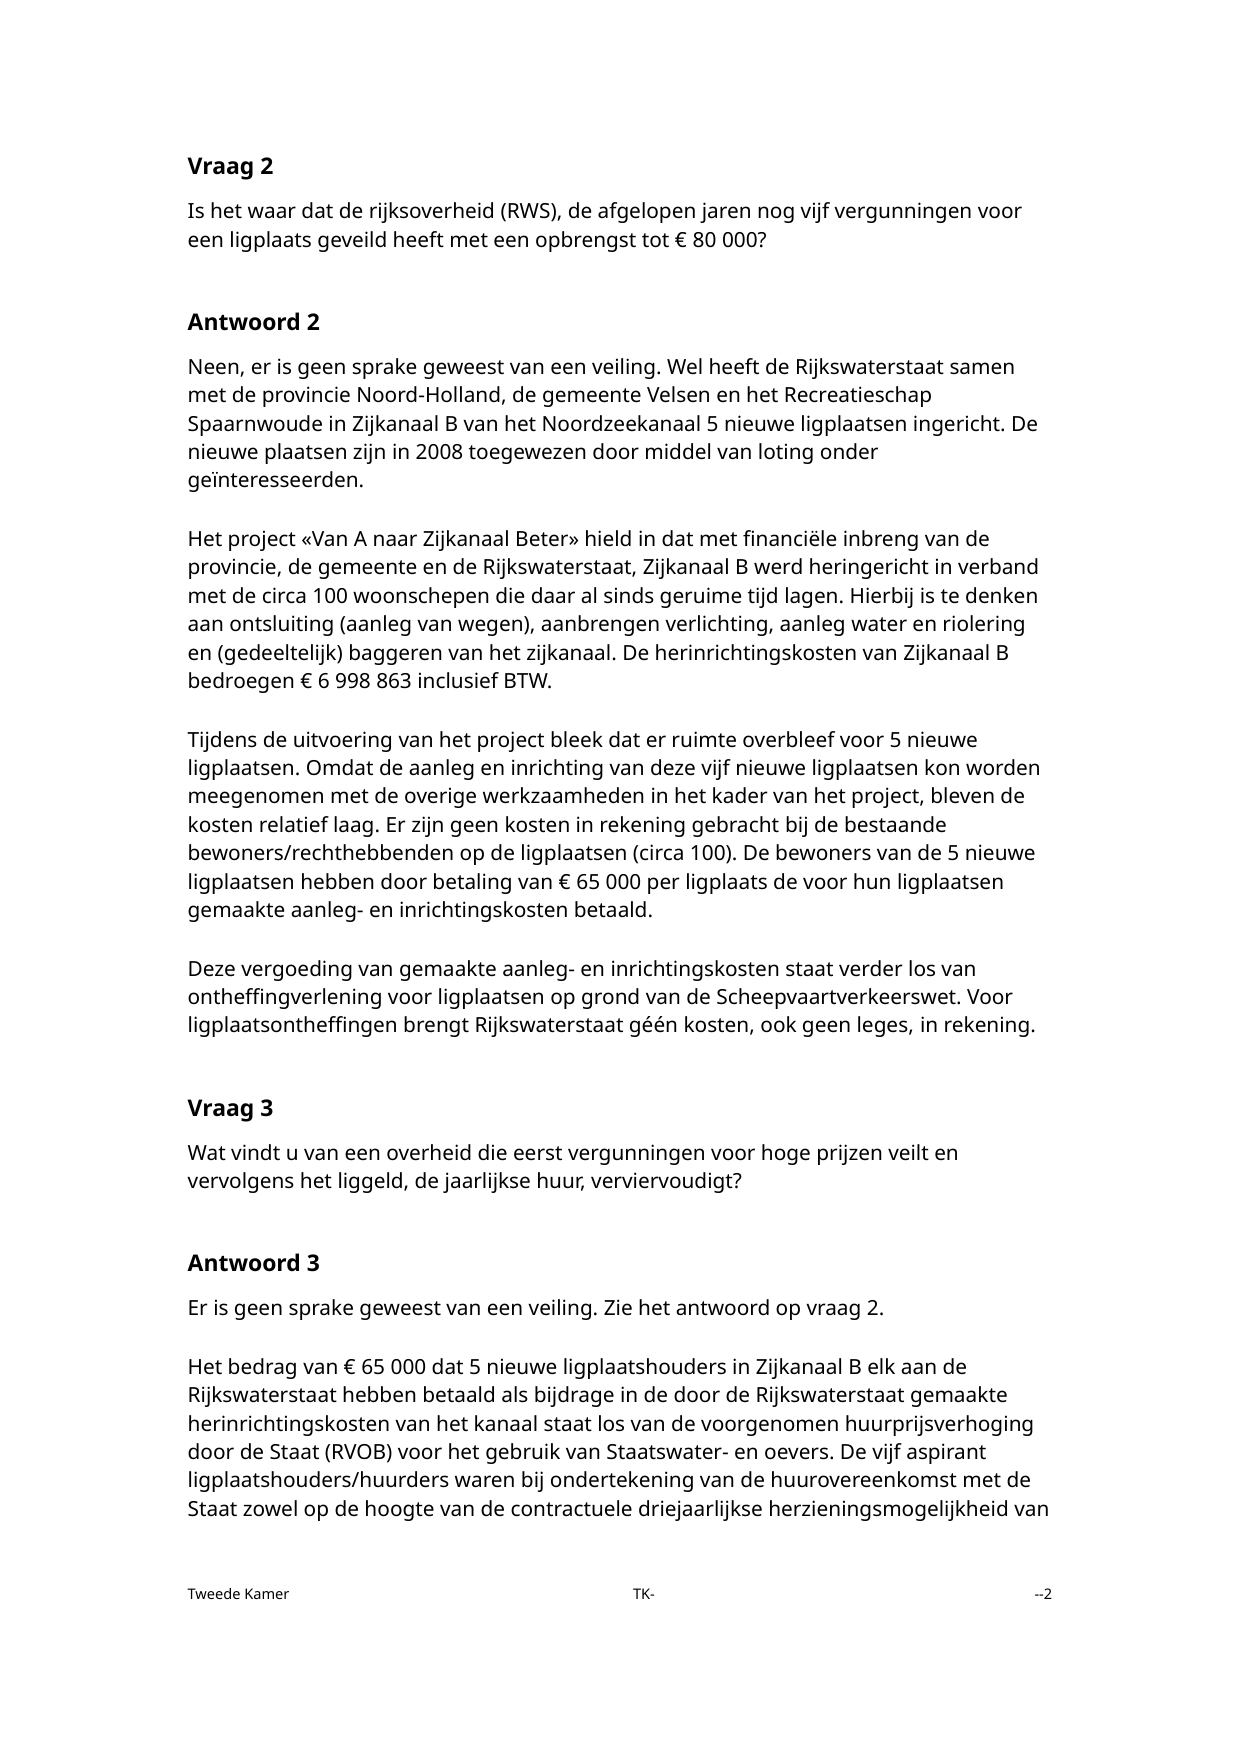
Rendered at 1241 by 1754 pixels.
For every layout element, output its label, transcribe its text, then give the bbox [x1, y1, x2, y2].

text Is het waar dat de rijksoverheid (RWS), de afgelopen jaren nog vijf vergunningen voor een ligplaats geveild heeft met een opbrengst tot € 80 000? [187, 196, 1053, 253]
text Neen, er is geen sprake geweest van een veiling. Wel heeft de Rijkswaterstaat samen met de provincie Noord-Holland, de gemeente Velsen en het Recreatieschap Spaarnwoude in Zijkanaal B van het Noordzeekanaal 5 nieuwe ligplaatsen ingericht. De nieuwe plaatsen zijn in 2008 toegewezen door middel van loting onder geïnteresseerden. [187, 352, 1053, 494]
text Het project «Van A naar Zijkanaal Beter» hield in dat met financiële inbreng van de provincie, de gemeente en de Rijkswaterstaat, Zijkanaal B werd heringericht in verband met de circa 100 woonschepen die daar al sinds geruime tijd lagen. Hierbij is te denken aan ontsluiting (aanleg van wegen), aanbrengen verlichting, aanleg water en riolering en (gedeeltelijk) baggeren van het zijkanaal. De herinrichtingskosten van Zijkanaal B bedroegen € 6 998 863 inclusief BTW. [187, 524, 1053, 695]
subtitle Antwoord 3 [187, 1247, 1053, 1278]
subtitle Vraag 3 [187, 1092, 1053, 1123]
text Er is geen sprake geweest van een veiling. Zie het antwoord op vraag 2. [187, 1293, 1053, 1322]
text Deze vergoeding van gemaakte aanleg- en inrichtingskosten staat verder los van ontheffingverlening voor ligplaatsen op grond van de Scheepvaartverkeerswet. Voor ligplaatsontheffingen brengt Rijkswaterstaat géén kosten, ook geen leges, in rekening. [187, 954, 1053, 1039]
text Wat vindt u van een overheid die eerst vergunningen voor hoge prijzen veilt en vervolgens het liggeld, de jaarlijkse huur, verviervoudigt? [187, 1138, 1053, 1195]
text Het bedrag van € 65 000 dat 5 nieuwe ligplaatshouders in Zijkanaal B elk aan de Rijkswaterstaat hebben betaald als bijdrage in de door de Rijkswaterstaat gemaakte herinrichtingskosten van het kanaal staat los van de voorgenomen huurprijsverhoging door de Staat (RVOB) voor het gebruik van Staatswater- en oevers. De vijf aspirant ligplaatshouders/huurders waren bij ondertekening van de huurovereenkomst met de Staat zowel op de hoogte van de contractuele driejaarlijkse herzieningsmogelijkheid van [187, 1352, 1053, 1522]
text Tijdens de uitvoering van het project bleek dat er ruimte overbleef voor 5 nieuwe ligplaatsen. Omdat de aanleg en inrichting van deze vijf nieuwe ligplaatsen kon worden meegenomen met de overige werkzaamheden in het kader van het project, bleven de kosten relatief laag. Er zijn geen kosten in rekening gebracht bij de bestaande bewoners/rechthebbenden op de ligplaatsen (circa 100). De bewoners van de 5 nieuwe ligplaatsen hebben door betaling van € 65 000 per ligplaats de voor hun ligplaatsen gemaakte aanleg- en inrichtingskosten betaald. [187, 725, 1053, 924]
subtitle Antwoord 2 [187, 306, 1053, 337]
subtitle Vraag 2 [187, 150, 1053, 181]
